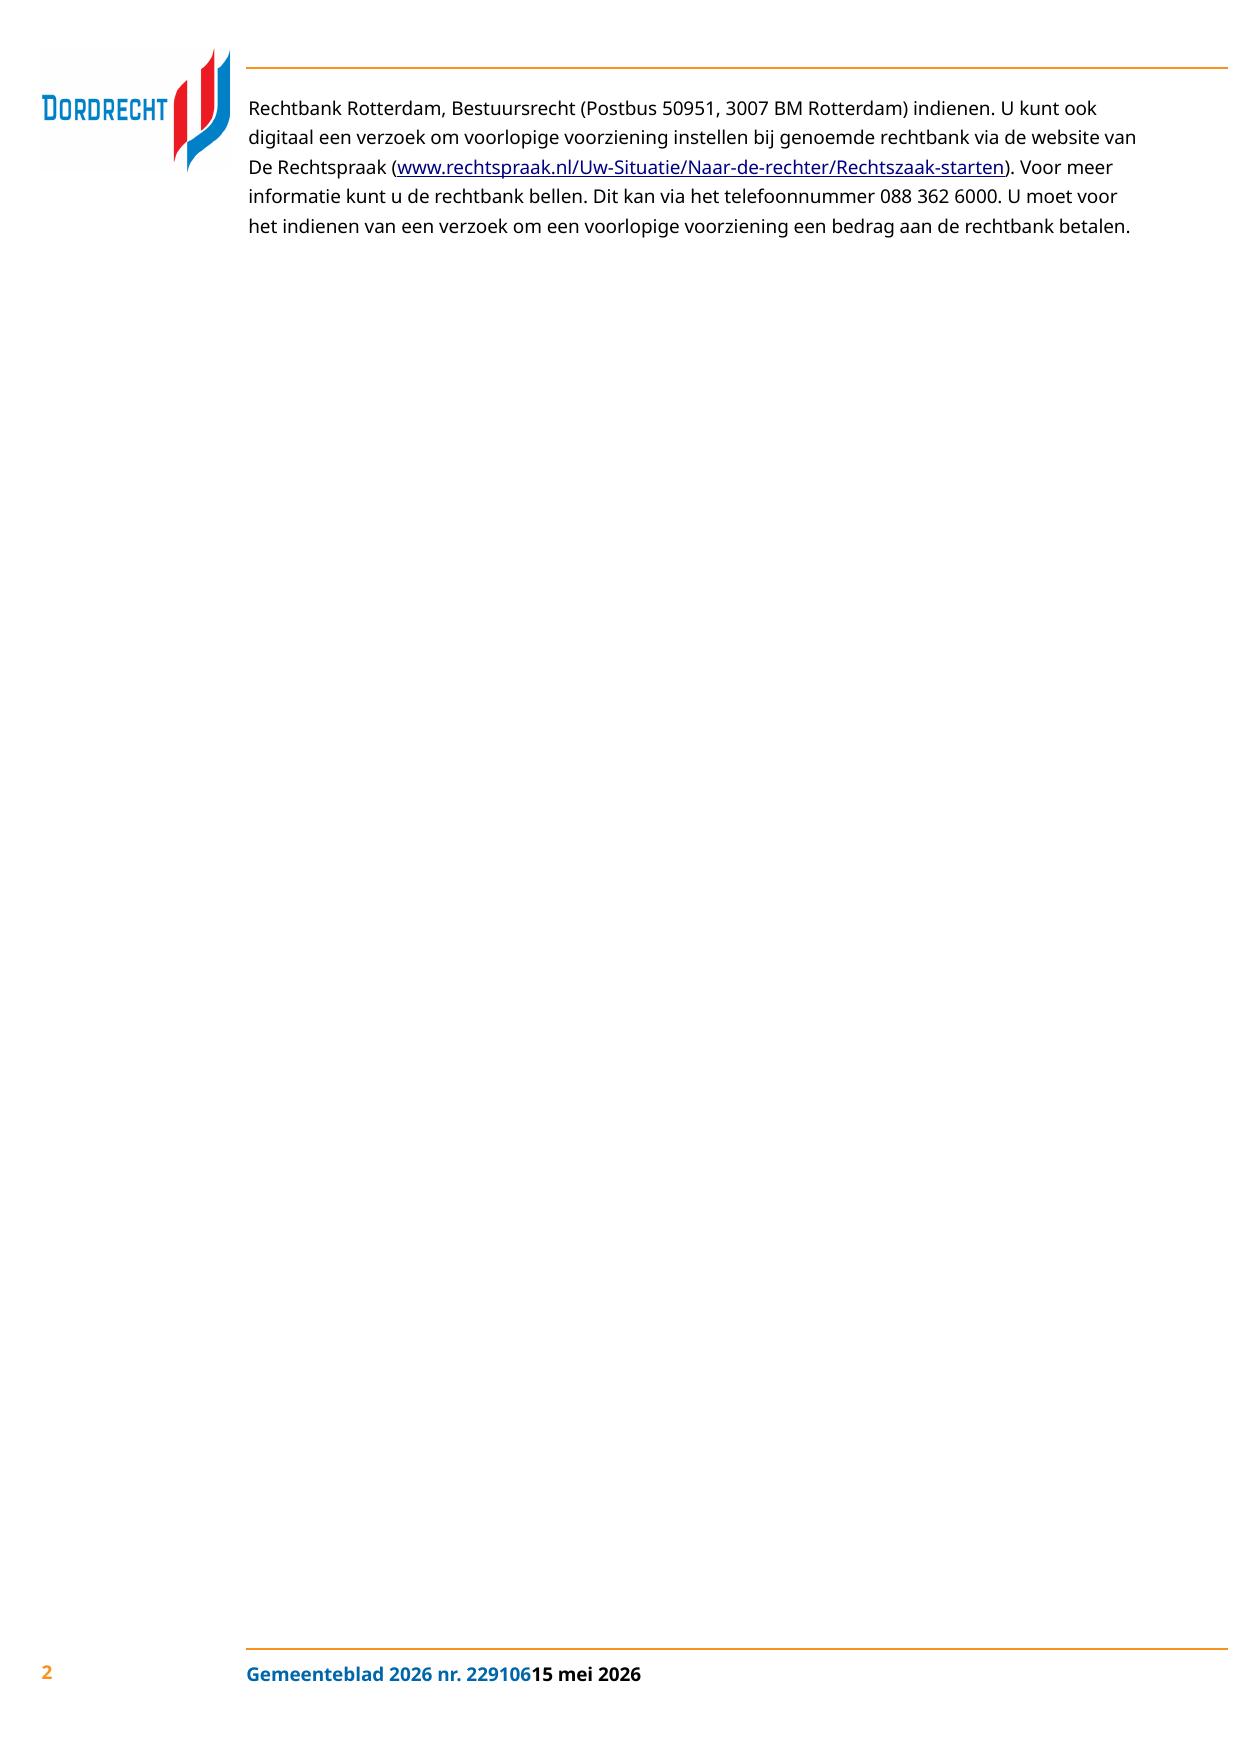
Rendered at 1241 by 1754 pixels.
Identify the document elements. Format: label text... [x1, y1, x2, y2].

picture [41, 47, 231, 172]
text Rechtbank Rotterdam, Bestuursrecht (Postbus 50951, 3007 BM Rotterdam) indienen. U kunt ook digitaal een verzoek om voorlopige voorziening instellen bij genoemde rechtbank via de website van De Rechtspraak (www.rechtspraak.nl/Uw-Situatie/Naar-de-rechter/Rechtszaak-starten). Voor meer informatie kunt u de rechtbank bellen. Dit kan via het telefoonnummer 088 362 6000. U moet voor het indienen van een verzoek om een voorlopige voorziening een bedrag aan de rechtbank betalen. [248, 95, 1152, 239]
